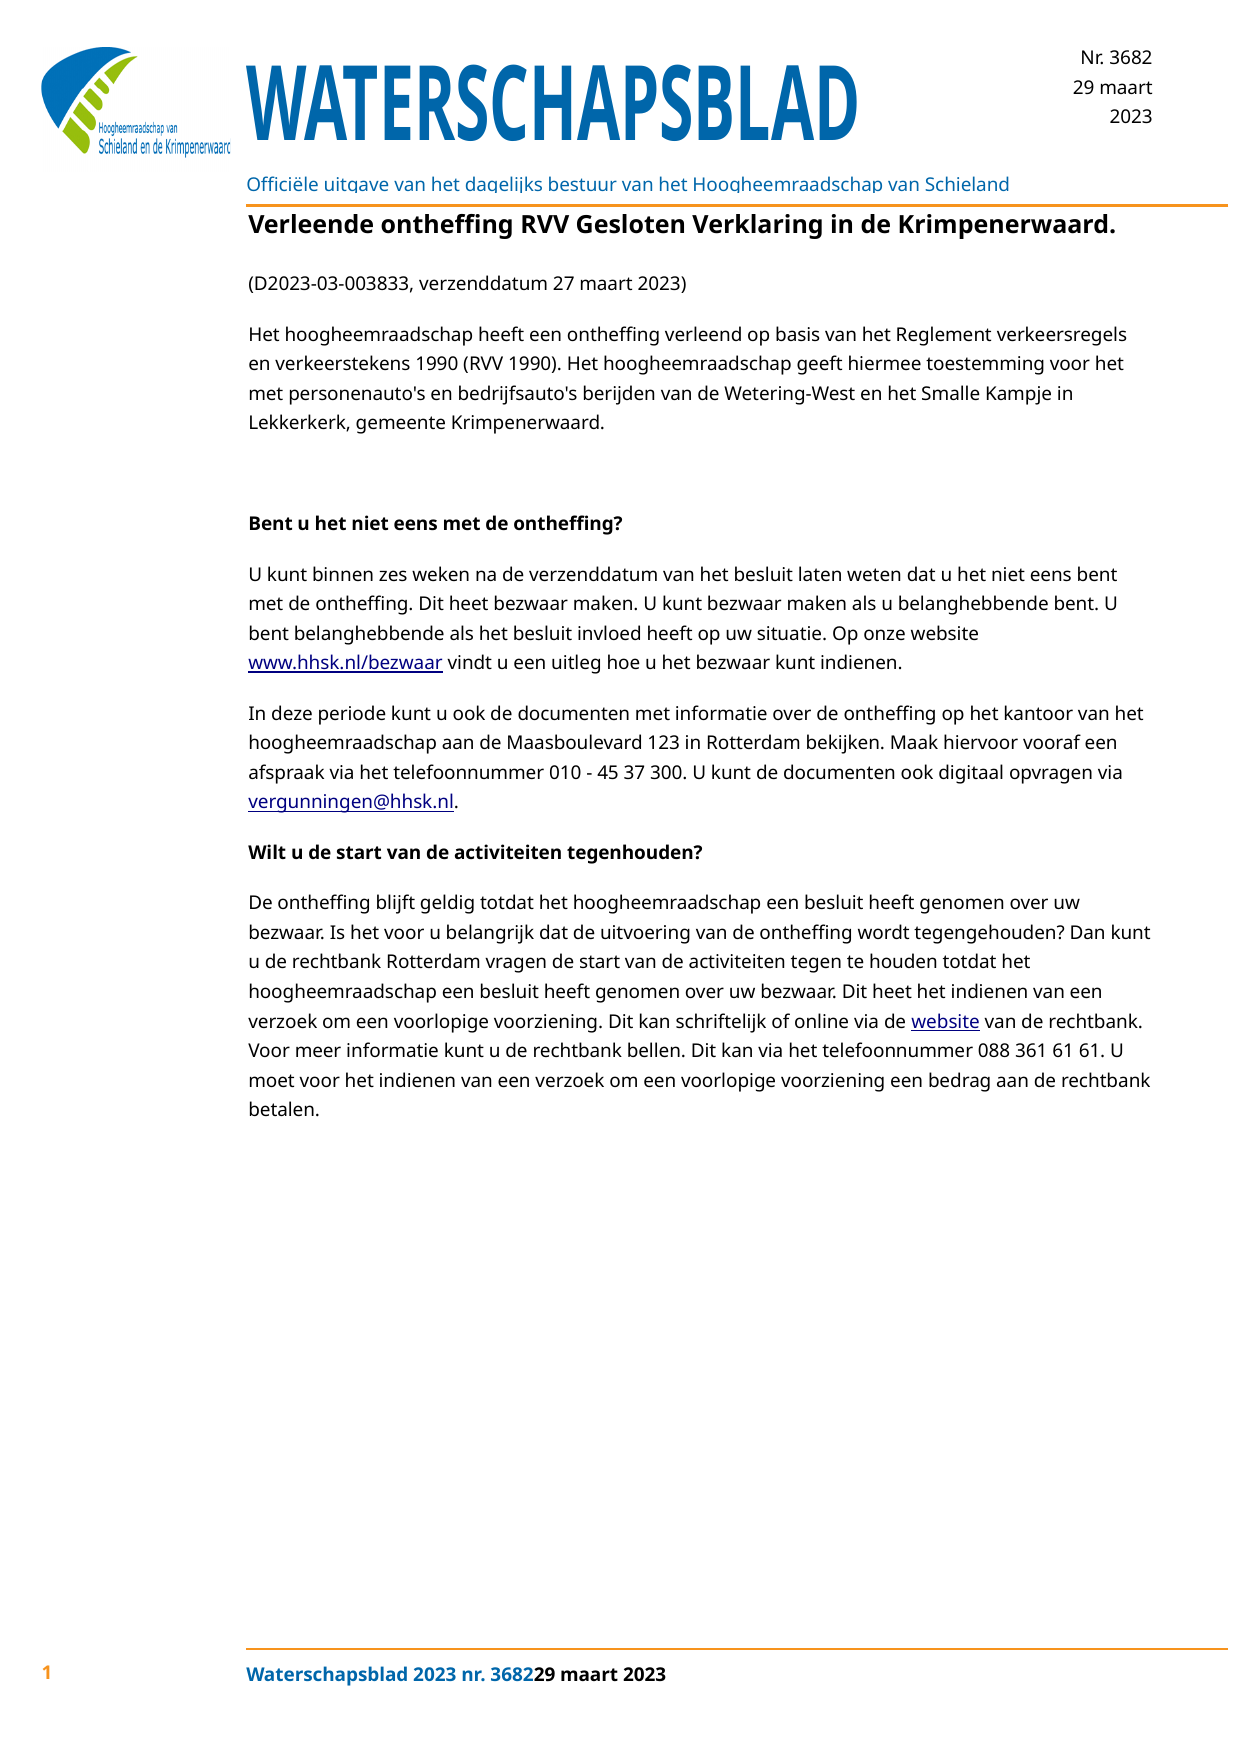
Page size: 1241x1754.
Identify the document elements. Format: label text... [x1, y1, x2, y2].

text Verleende ontheffing RVV Gesloten Verklaring in de Krimpenerwaard. [248, 207, 1152, 241]
text (D2023-03-003833, verzenddatum 27 maart 2023) [248, 270, 1152, 296]
text In deze periode kunt u ook de documenten met informatie over de ontheffing op het kantoor van het hoogheemraadschap aan de Maasboulevard 123 in Rotterdam bekijken. Maak hiervoor vooraf een afspraak via het telefoonnummer 010 - 45 37 300. U kunt de documenten ook digitaal opvragen via vergunningen@hhsk.nl. [248, 700, 1152, 814]
text U kunt binnen zes weken na de verzenddatum van het besluit laten weten dat u het niet eens bent met de ontheffing. Dit heet bezwaar maken. U kunt bezwaar maken als u belanghebbende bent. U bent belanghebbende als het besluit invloed heeft op uw situatie. Op onze website www.hhsk.nl/bezwaar vindt u een uitleg hoe u het bezwaar kunt indienen. [248, 561, 1152, 675]
text Wilt u de start van de activiteiten tegenhouden? [248, 839, 1152, 865]
picture [41, 47, 231, 172]
text Bent u het niet eens met de ontheffing? [248, 510, 1152, 536]
text De ontheffing blijft geldig totdat het hoogheemraadschap een besluit heeft genomen over uw bezwaar. Is het voor u belangrijk dat de uitvoering van de ontheffing wordt tegengehouden? Dan kunt u de rechtbank Rotterdam vragen de start van de activiteiten tegen te houden totdat het hoogheemraadschap een besluit heeft genomen over uw bezwaar. Dit heet het indienen van een verzoek om een voorlopige voorziening. Dit kan schriftelijk of online via de website van de rechtbank. Voor meer informatie kunt u de rechtbank bellen. Dit kan via het telefoonnummer 088 361 61 61. U moet voor het indienen van een verzoek om een voorlopige voorziening een bedrag aan de rechtbank betalen. [248, 889, 1152, 1122]
text Het hoogheemraadschap heeft een ontheffing verleend op basis van het Reglement verkeersregels en verkeerstekens 1990 (RVV 1990). Het hoogheemraadschap geeft hiermee toestemming voor het met personenauto's en bedrijfsauto's berijden van de Wetering-West en het Smalle Kampje in Lekkerkerk, gemeente Krimpenerwaard. [248, 321, 1152, 435]
